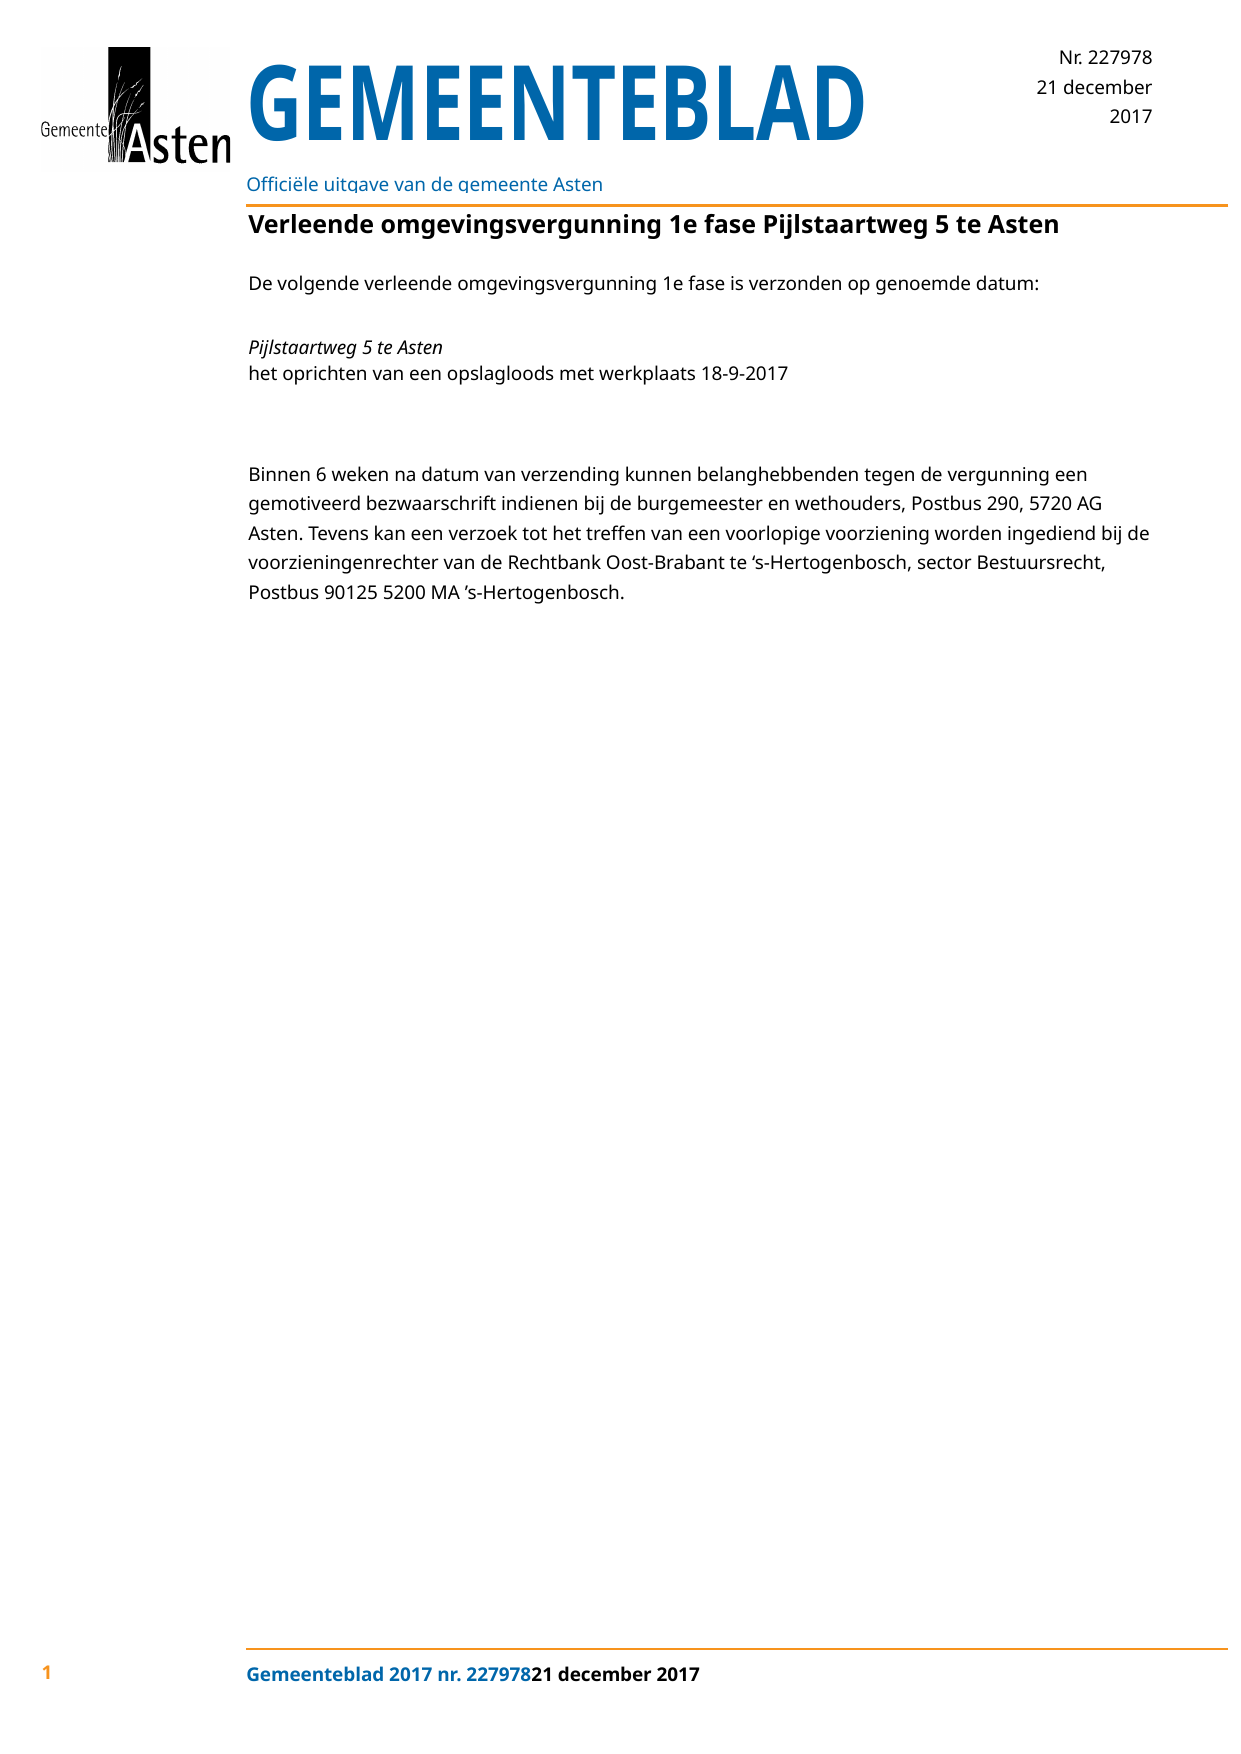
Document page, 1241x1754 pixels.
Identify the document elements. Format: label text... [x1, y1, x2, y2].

text De volgende verleende omgevingsvergunning 1e fase is verzonden op genoemde datum: [248, 270, 1152, 296]
text het oprichten van een opslagloods met werkplaats 18-9-2017 [248, 360, 1152, 386]
picture [41, 47, 231, 172]
text Binnen 6 weken na datum van verzending kunnen belanghebbenden tegen de vergunning een gemotiveerd bezwaarschrift indienen bij de burgemeester en wethouders, Postbus 290, 5720 AG Asten. Tevens kan een verzoek tot het treffen van een voorlopige voorziening worden ingediend bij de voorzieningenrechter van de Rechtbank Oost-Brabant te ‘s-Hertogenbosch, sector Bestuursrecht, Postbus 90125 5200 MA ’s-Hertogenbosch. [248, 461, 1152, 605]
text Verleende omgevingsvergunning 1e fase Pijlstaartweg 5 te Asten [248, 207, 1152, 241]
text Pijlstaartweg 5 te Asten [248, 334, 1152, 360]
